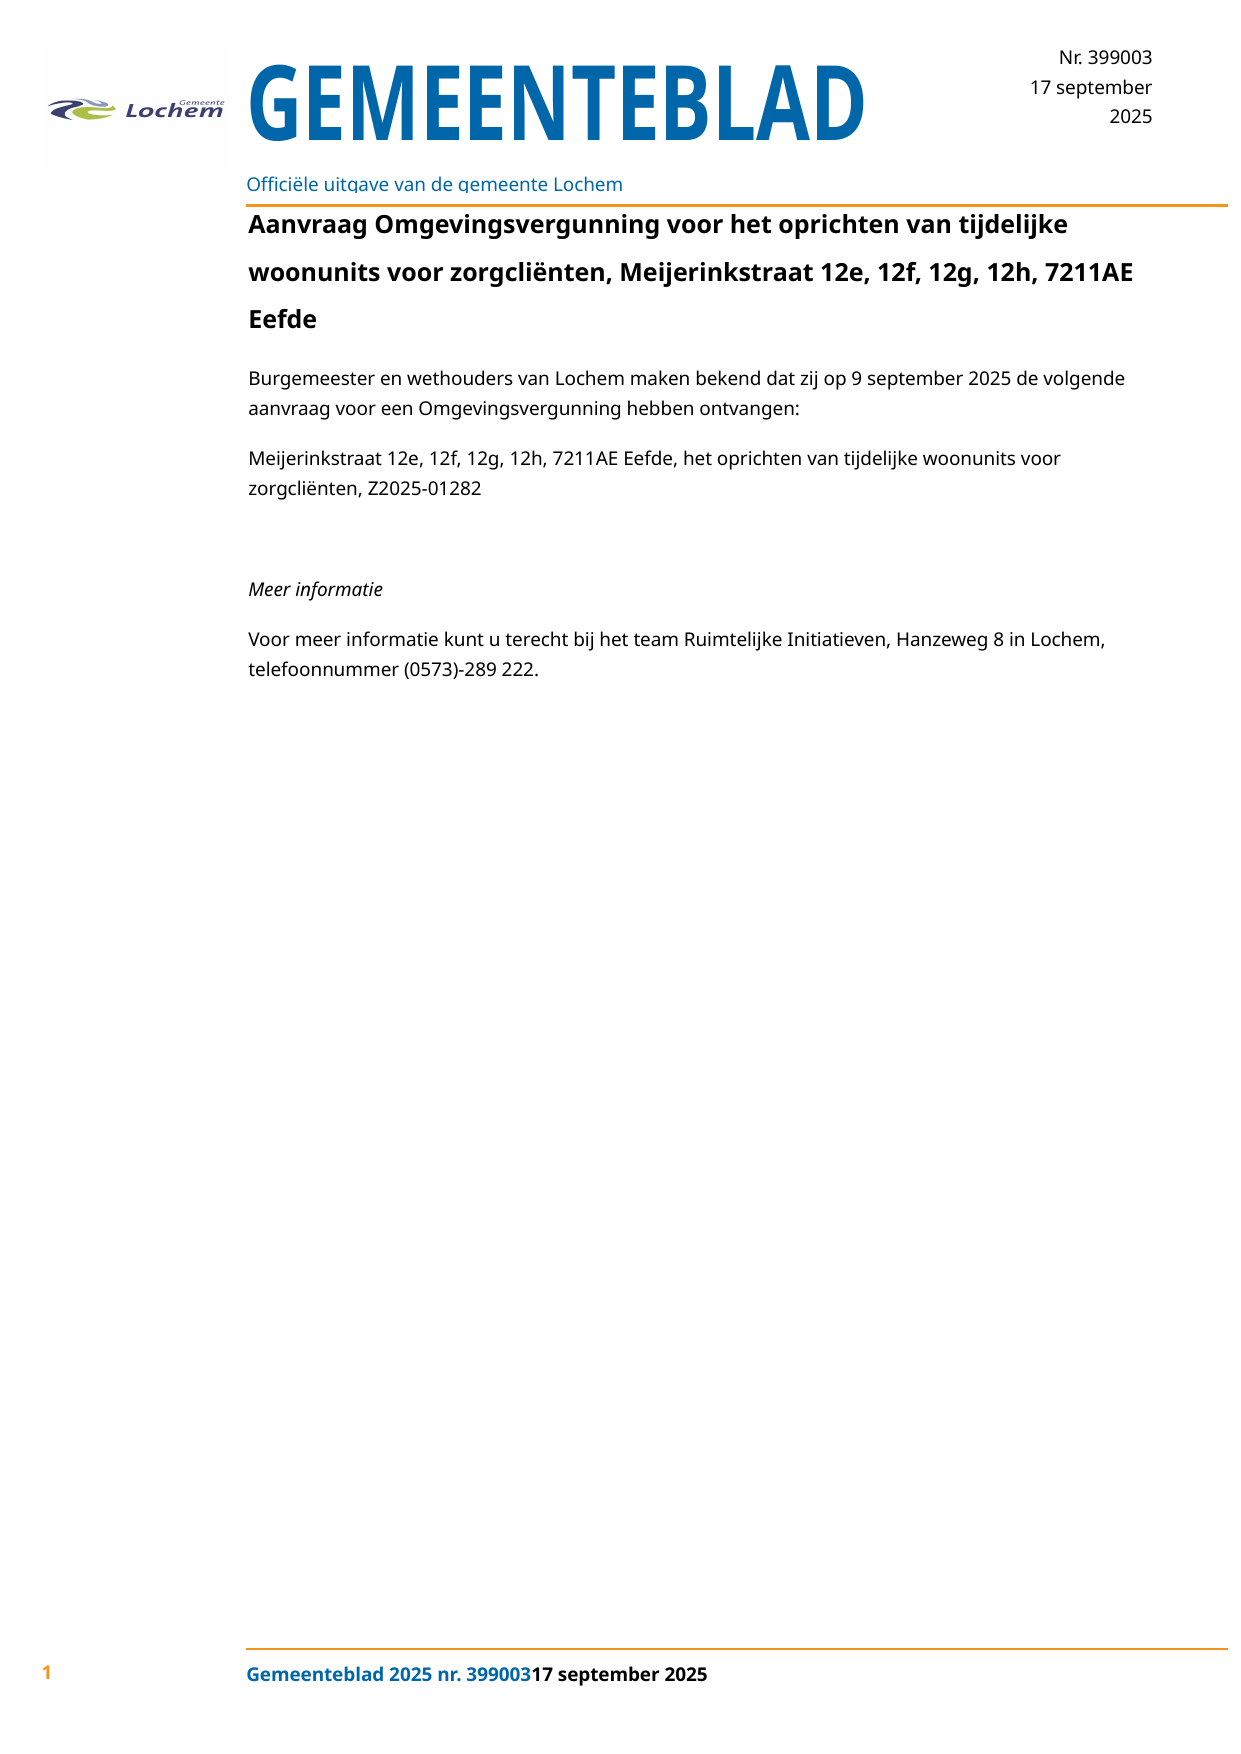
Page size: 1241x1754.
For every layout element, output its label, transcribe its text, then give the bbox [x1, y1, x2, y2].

text Meijerinkstraat 12e, 12f, 12g, 12h, 7211AE Eefde, het oprichten van tijdelijke woonunits voor zorgcliënten, Z2025-01282 [248, 446, 1152, 501]
text Meer informatie [248, 576, 1152, 602]
text Voor meer informatie kunt u terecht bij het team Ruimtelijke Initiatieven, Hanzeweg 8 in Lochem, telefoonnummer (0573)-289 222. [248, 626, 1152, 682]
picture [41, 47, 231, 172]
text Burgemeester en wethouders van Lochem maken bekend dat zij op 9 september 2025 de volgende aanvraag voor een Omgevingsvergunning hebben ontvangen: [248, 366, 1152, 421]
text Aanvraag Omgevingsvergunning voor het oprichten van tijdelijke woonunits voor zorgcliënten, Meijerinkstraat 12e, 12f, 12g, 12h, 7211AE Eefde [248, 207, 1152, 336]
